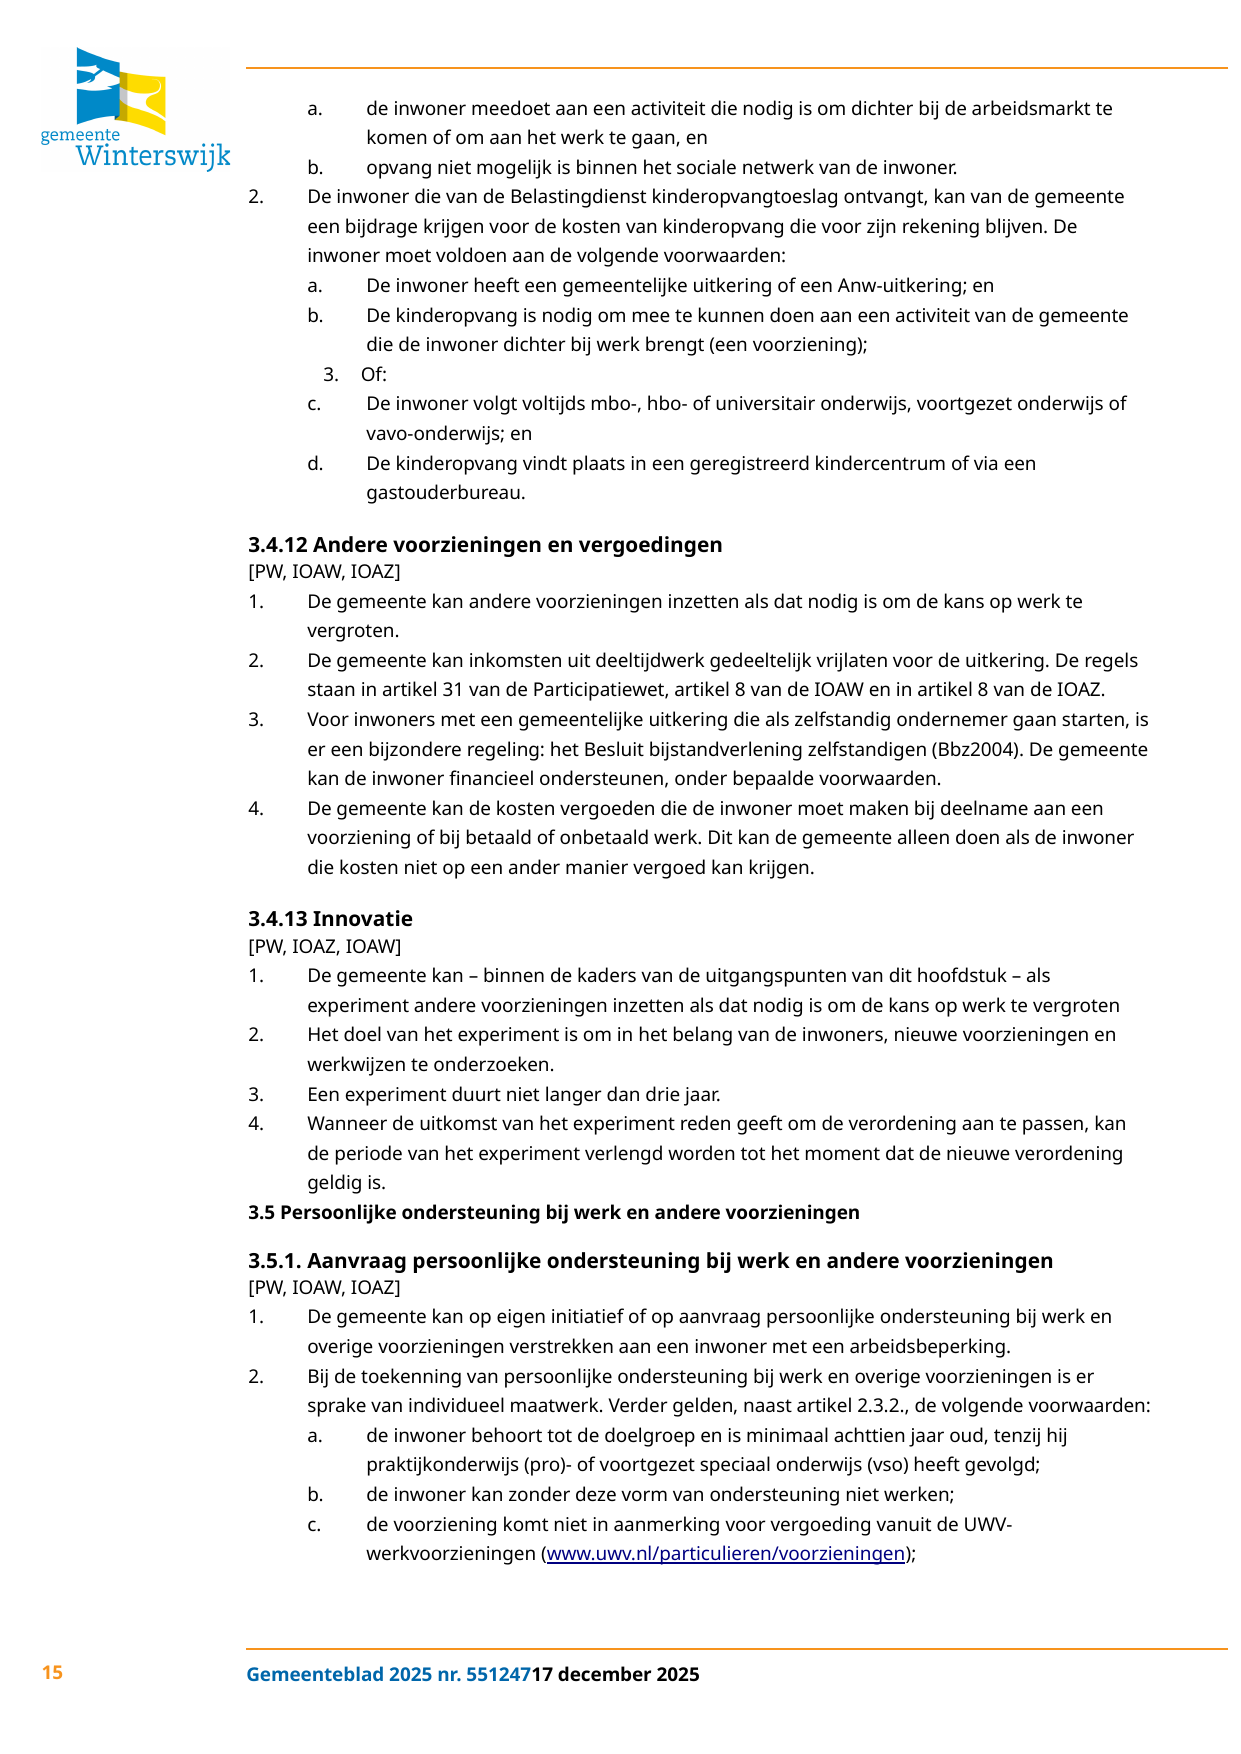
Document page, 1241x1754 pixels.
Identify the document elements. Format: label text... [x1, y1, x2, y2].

picture [225, 153, 231, 162]
list Voor inwoners met een gemeentelijke uitkering die als zelfstandig ondernemer gaan starten, is er een bijzondere regeling: het Besluit bijstandverlening zelfstandigen (Bbz2004). De gemeente kan de inwoner financieel ondersteunen, onder bepaalde voorwaarden. [248, 706, 1152, 791]
text 3.4.13 Innovatie [248, 904, 1152, 933]
list De inwoner volgt voltijds mbo-, hbo- of universitair onderwijs, voortgezet onderwijs of vavo-onderwijs; en [307, 391, 1152, 446]
list Wanneer de uitkomst van het experiment reden geeft om de verordening aan te passen, kan de periode van het experiment verlengd worden tot het moment dat de nieuwe verordening geldig is. [248, 1110, 1152, 1195]
text [PW, IOAZ, IOAW] [248, 933, 1152, 959]
list De inwoner die van de Belastingdienst kinderopvangtoeslag ontvangt, kan van de gemeente een bijdrage krijgen voor de kosten van kinderopvang die voor zijn rekening blijven. De inwoner moet voldoen aan de volgende voorwaarden: [248, 183, 1152, 268]
list Een experiment duurt niet langer dan drie jaar. [248, 1081, 1152, 1107]
list De gemeente kan – binnen de kaders van de uitgangspunten van dit hoofdstuk – als experiment andere voorzieningen inzetten als dat nodig is om de kans op werk te vergroten [248, 962, 1152, 1018]
list De kinderopvang vindt plaats in een geregistreerd kindercentrum of via een gastouderbureau. [307, 450, 1152, 505]
list De gemeente kan andere voorzieningen inzetten als dat nodig is om de kans op werk te vergroten. [248, 588, 1152, 643]
list De gemeente kan de kosten vergoeden die de inwoner moet maken bij deelname aan een voorziening of bij betaald of onbetaald werk. Dit kan de gemeente alleen doen als de inwoner die kosten niet op een ander manier vergoed kan krijgen. [248, 795, 1152, 880]
text 3.4.12 Andere voorzieningen en vergoedingen [248, 530, 1152, 558]
list De kinderopvang is nodig om mee te kunnen doen aan een activiteit van de gemeente die de inwoner dichter bij werk brengt (een voorziening); [307, 302, 1152, 357]
list de inwoner meedoet aan een activiteit die nodig is om dichter bij de arbeidsmarkt te komen of om aan het werk te gaan, en [307, 95, 1152, 150]
list de inwoner behoort tot de doelgroep en is minimaal achttien jaar oud, tenzij hij praktijkonderwijs (pro)- of voortgezet speciaal onderwijs (vso) heeft gevolgd; [307, 1422, 1152, 1477]
list Bij de toekenning van persoonlijke ondersteuning bij werk en overige voorzieningen is er sprake van individueel maatwerk. Verder gelden, naast artikel 2.3.2., de volgende voorwaarden: [248, 1363, 1152, 1418]
list Of: [323, 361, 1152, 387]
list De inwoner heeft een gemeentelijke uitkering of een Anw-uitkering; en [307, 272, 1152, 298]
list De gemeente kan op eigen initiatief of op aanvraag persoonlijke ondersteuning bij werk en overige voorzieningen verstrekken aan een inwoner met een arbeidsbeperking. [248, 1304, 1152, 1359]
list de voorziening komt niet in aanmerking voor vergoeding vanuit de UWV-werkvoorzieningen (www.uwv.nl/particulieren/voorzieningen); [307, 1511, 1152, 1566]
picture [41, 47, 231, 172]
list Het doel van het experiment is om in het belang van de inwoners, nieuwe voorzieningen en werkwijzen te onderzoeken. [248, 1022, 1152, 1077]
text 3.5.1. Aanvraag persoonlijke ondersteuning bij werk en andere voorzieningen [248, 1246, 1152, 1274]
list opvang niet mogelijk is binnen het sociale netwerk van de inwoner. [307, 154, 1152, 180]
list De gemeente kan inkomsten uit deeltijdwerk gedeeltelijk vrijlaten voor de uitkering. De regels staan in artikel 31 van de Participatiewet, artikel 8 van de IOAW en in artikel 8 van de IOAZ. [248, 647, 1152, 702]
text 3.5 Persoonlijke ondersteuning bij werk en andere voorzieningen [248, 1199, 1152, 1225]
list de inwoner kan zonder deze vorm van ondersteuning niet werken; [307, 1481, 1152, 1507]
text [PW, IOAW, IOAZ] [248, 1274, 1152, 1300]
text [PW, IOAW, IOAZ] [248, 558, 1152, 584]
